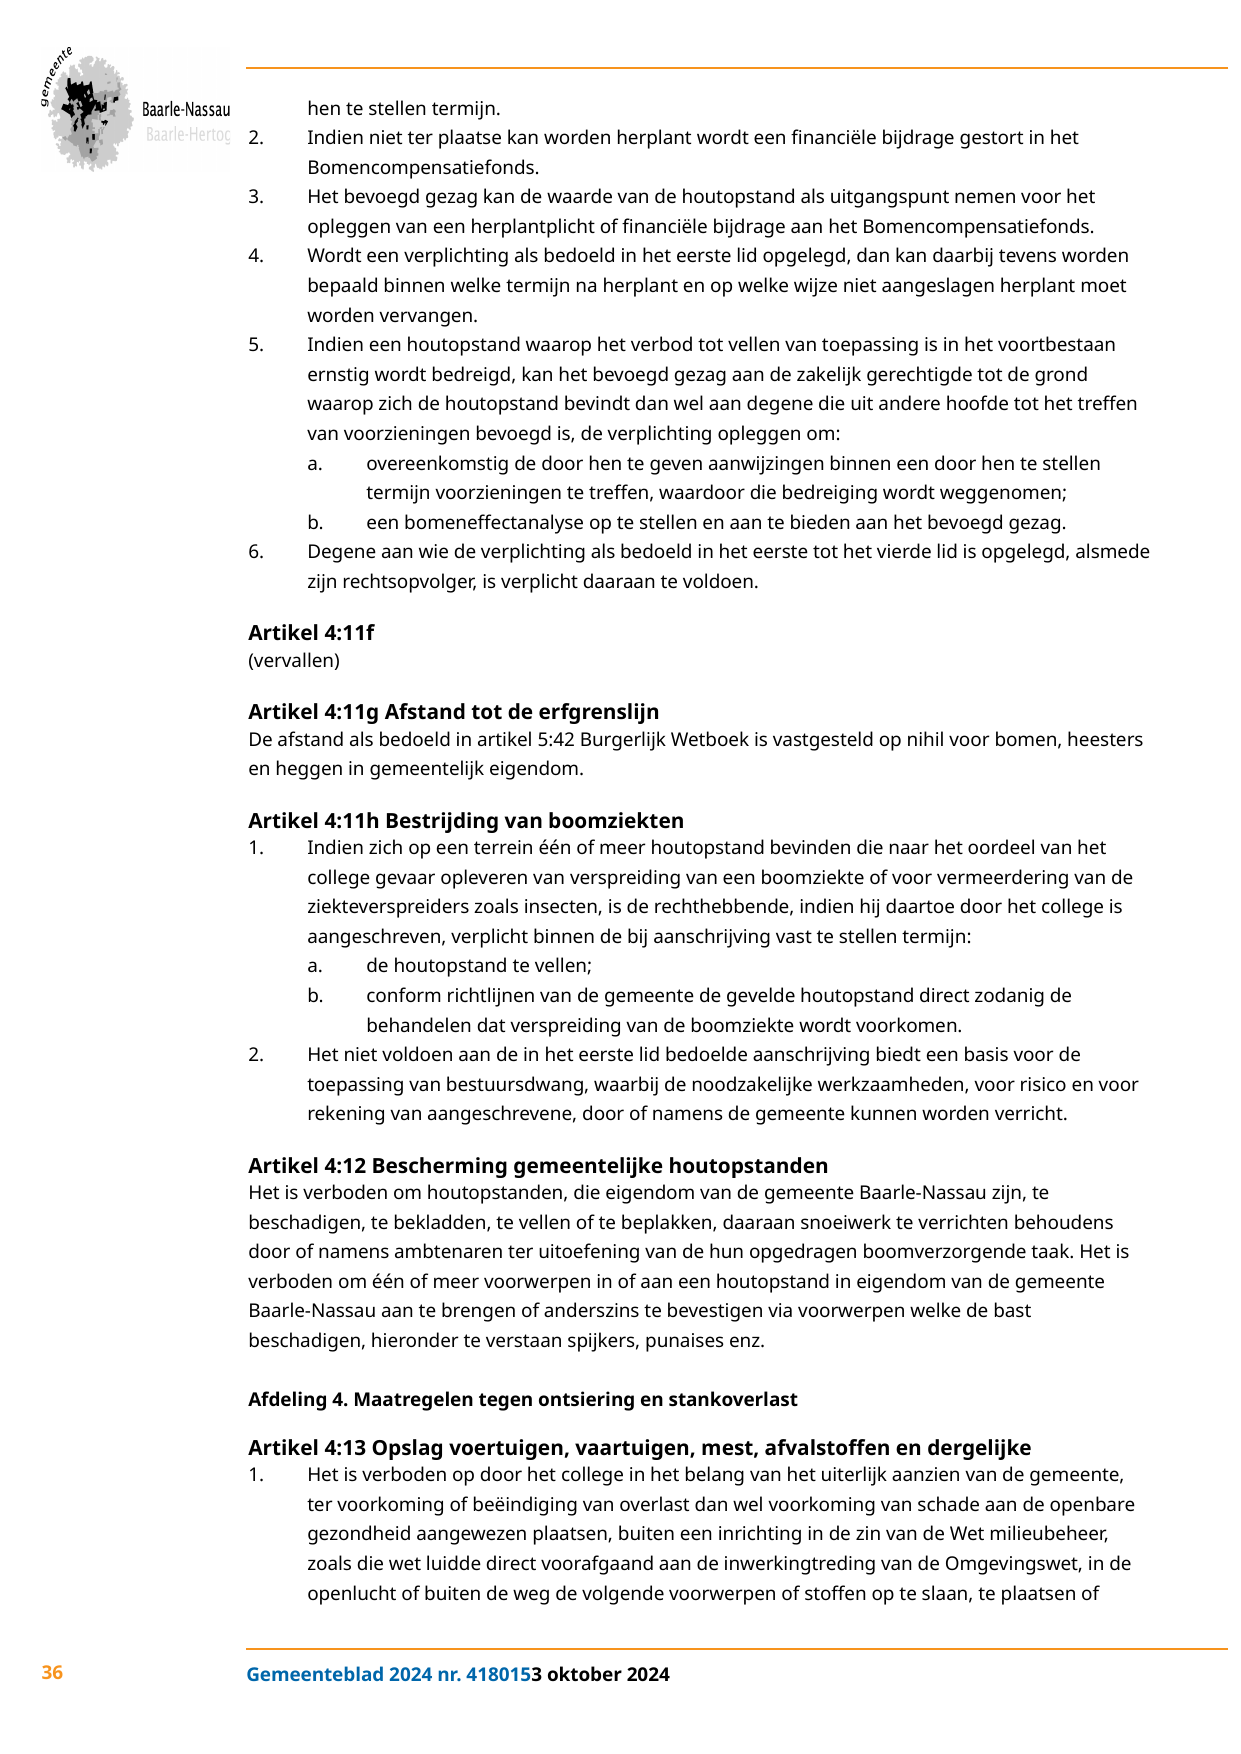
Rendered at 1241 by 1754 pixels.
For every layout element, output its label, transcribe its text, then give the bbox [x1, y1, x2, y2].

list hen te stellen termijn. [248, 95, 1152, 121]
text Afdeling 4. Maatregelen tegen ontsiering en stankoverlast [248, 1386, 1152, 1412]
list een bomeneffectanalyse op te stellen en aan te bieden aan het bevoegd gezag. [307, 509, 1152, 535]
list Wordt een verplichting als bedoeld in het eerste lid opgelegd, dan kan daarbij tevens worden bepaald binnen welke termijn na herplant en op welke wijze niet aangeslagen herplant moet worden vervangen. [248, 243, 1152, 328]
list Indien zich op een terrein één of meer houtopstand bevinden die naar het oordeel van het college gevaar opleveren van verspreiding van een boomziekte of voor vermeerdering van de ziekteverspreiders zoals insecten, is de rechthebbende, indien hij daartoe door het college is aangeschreven, verplicht binnen de bij aanschrijving vast te stellen termijn: [248, 834, 1152, 949]
list Het is verboden op door het college in het belang van het uiterlijk aanzien van de gemeente, ter voorkoming of beëindiging van overlast dan wel voorkoming van schade aan de openbare gezondheid aangewezen plaatsen, buiten een inrichting in de zin van de Wet milieubeheer, zoals die wet luidde direct voorafgaand aan de inwerkingtreding van de Omgevingswet, in de openlucht of buiten de weg de volgende voorwerpen of stoffen op te slaan, te plaatsen of [248, 1461, 1152, 1606]
list Het bevoegd gezag kan de waarde van de houtopstand als uitgangspunt nemen voor het opleggen van een herplantplicht of financiële bijdrage aan het Bomencompensatiefonds. [248, 183, 1152, 239]
text Het is verboden om houtopstanden, die eigendom van de gemeente Baarle-Nassau zijn, te beschadigen, te bekladden, te vellen of te beplakken, daaraan snoeiwerk te verrichten behoudens door of namens ambtenaren ter uitoefening van de hun opgedragen boomverzorgende taak. Het is verboden om één of meer voorwerpen in of aan een houtopstand in eigendom van de gemeente Baarle-Nassau aan te brengen of anderszins te bevestigen via voorwerpen welke de bast beschadigen, hieronder te verstaan spijkers, punaises enz. [248, 1179, 1152, 1353]
text Artikel 4:11g Afstand tot de erfgrenslijn [248, 697, 1152, 726]
list de houtopstand te vellen; [307, 953, 1152, 978]
text Artikel 4:13 Opslag voertuigen, vaartuigen, mest, afvalstoffen en dergelijke [248, 1433, 1152, 1461]
list Indien een houtopstand waarop het verbod tot vellen van toepassing is in het voortbestaan ernstig wordt bedreigd, kan het bevoegd gezag aan de zakelijk gerechtigde tot de grond waarop zich de houtopstand bevindt dan wel aan degene die uit andere hoofde tot het treffen van voorzieningen bevoegd is, de verplichting opleggen om: [248, 331, 1152, 446]
text De afstand als bedoeld in artikel 5:42 Burgerlijk Wetboek is vastgesteld op nihil voor bomen, heesters en heggen in gemeentelijk eigendom. [248, 726, 1152, 781]
list Indien niet ter plaatse kan worden herplant wordt een financiële bijdrage gestort in het Bomencompensatiefonds. [248, 124, 1152, 180]
list Degene aan wie de verplichting als bedoeld in het eerste tot het vierde lid is opgelegd, alsmede zijn rechtsopvolger, is verplicht daaraan te voldoen. [248, 538, 1152, 594]
list Het niet voldoen aan de in het eerste lid bedoelde aanschrijving biedt een basis voor de toepassing van bestuursdwang, waarbij de noodzakelijke werkzaamheden, voor risico en voor rekening van aangeschrevene, door of namens de gemeente kunnen worden verricht. [248, 1041, 1152, 1126]
picture [41, 47, 231, 172]
text (vervallen) [248, 647, 1152, 673]
text Artikel 4:12 Bescherming gemeentelijke houtopstanden [248, 1151, 1152, 1179]
list conform richtlijnen van de gemeente de gevelde houtopstand direct zodanig de behandelen dat verspreiding van de boomziekte wordt voorkomen. [307, 982, 1152, 1037]
list overeenkomstig de door hen te geven aanwijzingen binnen een door hen te stellen termijn voorzieningen te treffen, waardoor die bedreiging wordt weggenomen; [307, 450, 1152, 505]
text Artikel 4:11h Bestrijding van boomziekten [248, 806, 1152, 834]
text Artikel 4:11f [248, 618, 1152, 647]
